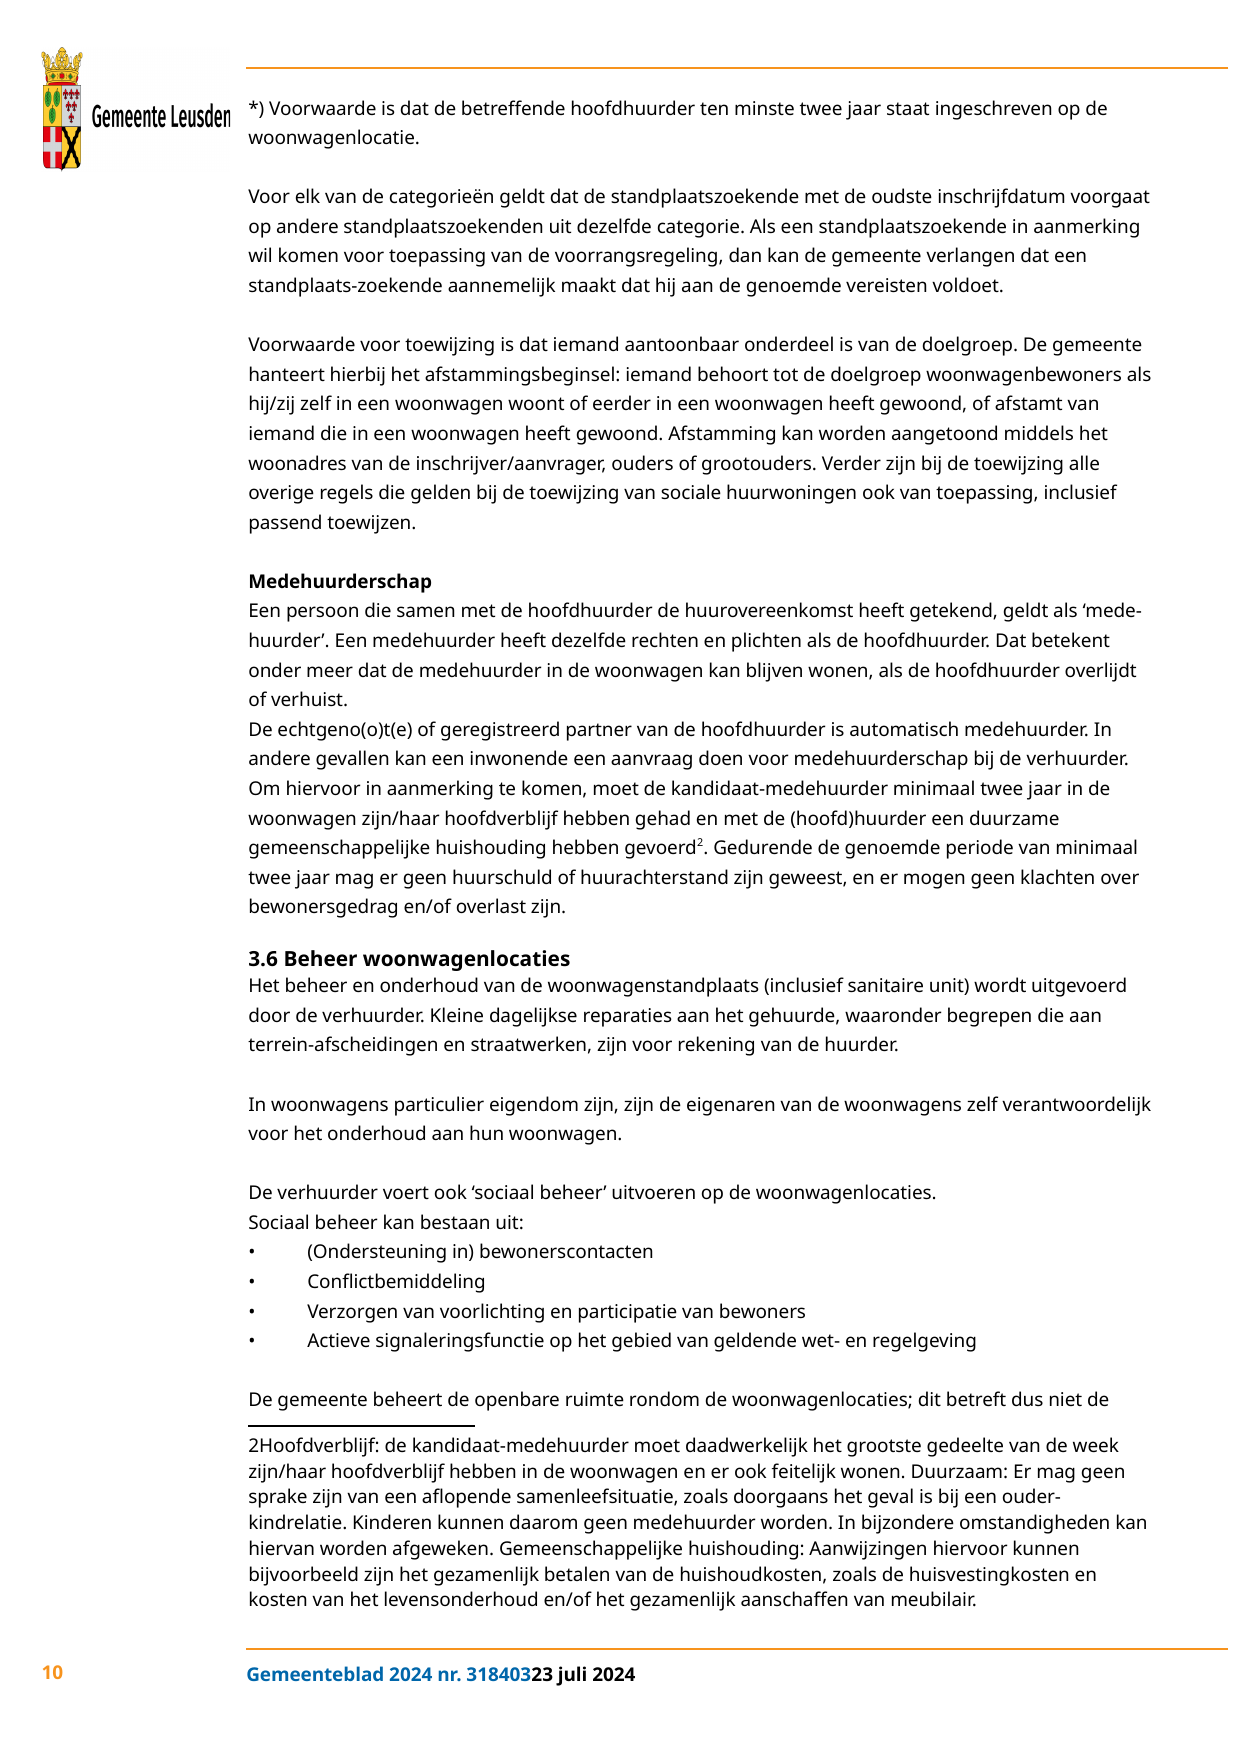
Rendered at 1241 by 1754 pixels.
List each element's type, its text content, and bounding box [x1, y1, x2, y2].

text Voorwaarde voor toewijzing is dat iemand aantoonbaar onderdeel is van de doelgroep. De gemeente hanteert hierbij het afstammingsbeginsel: iemand behoort tot de doelgroep woonwagenbewoners als hij/zij zelf in een woonwagen woont of eerder in een woonwagen heeft gewoond, of afstamt van iemand die in een woonwagen heeft gewoond. Afstamming kan worden aangetoond middels het woonadres van de inschrijver/aanvrager, ouders of grootouders. Verder zijn bij de toewijzing alle overige regels die gelden bij de toewijzing van sociale huurwoningen ook van toepassing, inclusief passend toewijzen. [248, 331, 1152, 535]
list Verzorgen van voorlichting en participatie van bewoners [248, 1298, 1152, 1323]
text Het beheer en onderhoud van de woonwagenstandplaats (inclusief sanitaire unit) wordt uitgevoerd door de verhuurder. Kleine dagelijkse reparaties aan het gehuurde, waaronder begrepen die aan terrein-afscheidingen en straatwerken, zijn voor rekening van de huurder. [248, 972, 1152, 1057]
text Sociaal beheer kan bestaan uit: [248, 1209, 1152, 1235]
text Een persoon die samen met de hoofdhuurder de huurovereenkomst heeft getekend, geldt als ‘mede-huurder’. Een medehuurder heeft dezelfde rechten en plichten als de hoofdhuurder. Dat betekent onder meer dat de medehuurder in de woonwagen kan blijven wonen, als de hoofdhuurder overlijdt of verhuist. [248, 598, 1152, 712]
list (Ondersteuning in) bewonerscontacten [248, 1239, 1152, 1264]
text 3.6 Beheer woonwagenlocaties [248, 944, 1152, 972]
text Voor elk van de categorieën geldt dat de standplaatszoekende met de oudste inschrijfdatum voorgaat op andere standplaatszoekenden uit dezelfde categorie. Als een standplaatszoekende in aanmerking wil komen voor toepassing van de voorrangsregeling, dan kan de gemeente verlangen dat een standplaats-zoekende aannemelijk maakt dat hij aan de genoemde vereisten voldoet. [248, 183, 1152, 298]
text De verhuurder voert ook ‘sociaal beheer’ uitvoeren op de woonwagenlocaties. [248, 1179, 1152, 1205]
text Medehuurderschap [248, 568, 1152, 594]
list Actieve signaleringsfunctie op het gebied van geldende wet- en regelgeving [248, 1327, 1152, 1353]
text *) Voorwaarde is dat de betreffende hoofdhuurder ten minste twee jaar staat ingeschreven op de woonwagenlocatie. [248, 95, 1152, 150]
text In woonwagens particulier eigendom zijn, zijn de eigenaren van de woonwagens zelf verantwoordelijk voor het onderhoud aan hun woonwagen. [248, 1091, 1152, 1146]
text De gemeente beheert de openbare ruimte rondom de woonwagenlocaties; dit betreft dus niet de [248, 1387, 1152, 1412]
text Hoofdverblijf: de kandidaat-medehuurder moet daadwerkelijk het grootste gedeelte van de week zijn/haar hoofdverblijf hebben in de woonwagen en er ook feitelijk wonen. Duurzaam: Er mag geen sprake zijn van een aflopende samenleefsituatie, zoals doorgaans het geval is bij een ouder-kindrelatie. Kinderen kunnen daarom geen medehuurder worden. In bijzondere omstandigheden kan hiervan worden afgeweken. Gemeenschappelijke huishouding: Aanwijzingen hiervoor kunnen bijvoorbeeld zijn het gezamenlijk betalen van de huishoudkosten, zoals de huisvestingkosten en kosten van het levensonderhoud en/of het gezamenlijk aanschaffen van meubilair. [248, 1432, 1152, 1612]
picture [41, 47, 231, 172]
text De echtgeno(o)t(e) of geregistreerd partner van de hoofdhuurder is automatisch medehuurder. In andere gevallen kan een inwonende een aanvraag doen voor medehuurderschap bij de verhuurder. Om hiervoor in aanmerking te komen, moet de kandidaat-medehuurder minimaal twee jaar in de woonwagen zijn/haar hoofdverblijf hebben gehad en met de (hoofd)huurder een duurzame gemeenschappelijke huishouding hebben gevoerd. Gedurende de genoemde periode van minimaal twee jaar mag er geen huurschuld of huurachterstand zijn geweest, en er mogen geen klachten over bewonersgedrag en/of overlast zijn. [248, 716, 1152, 919]
list Conflictbemiddeling [248, 1268, 1152, 1294]
